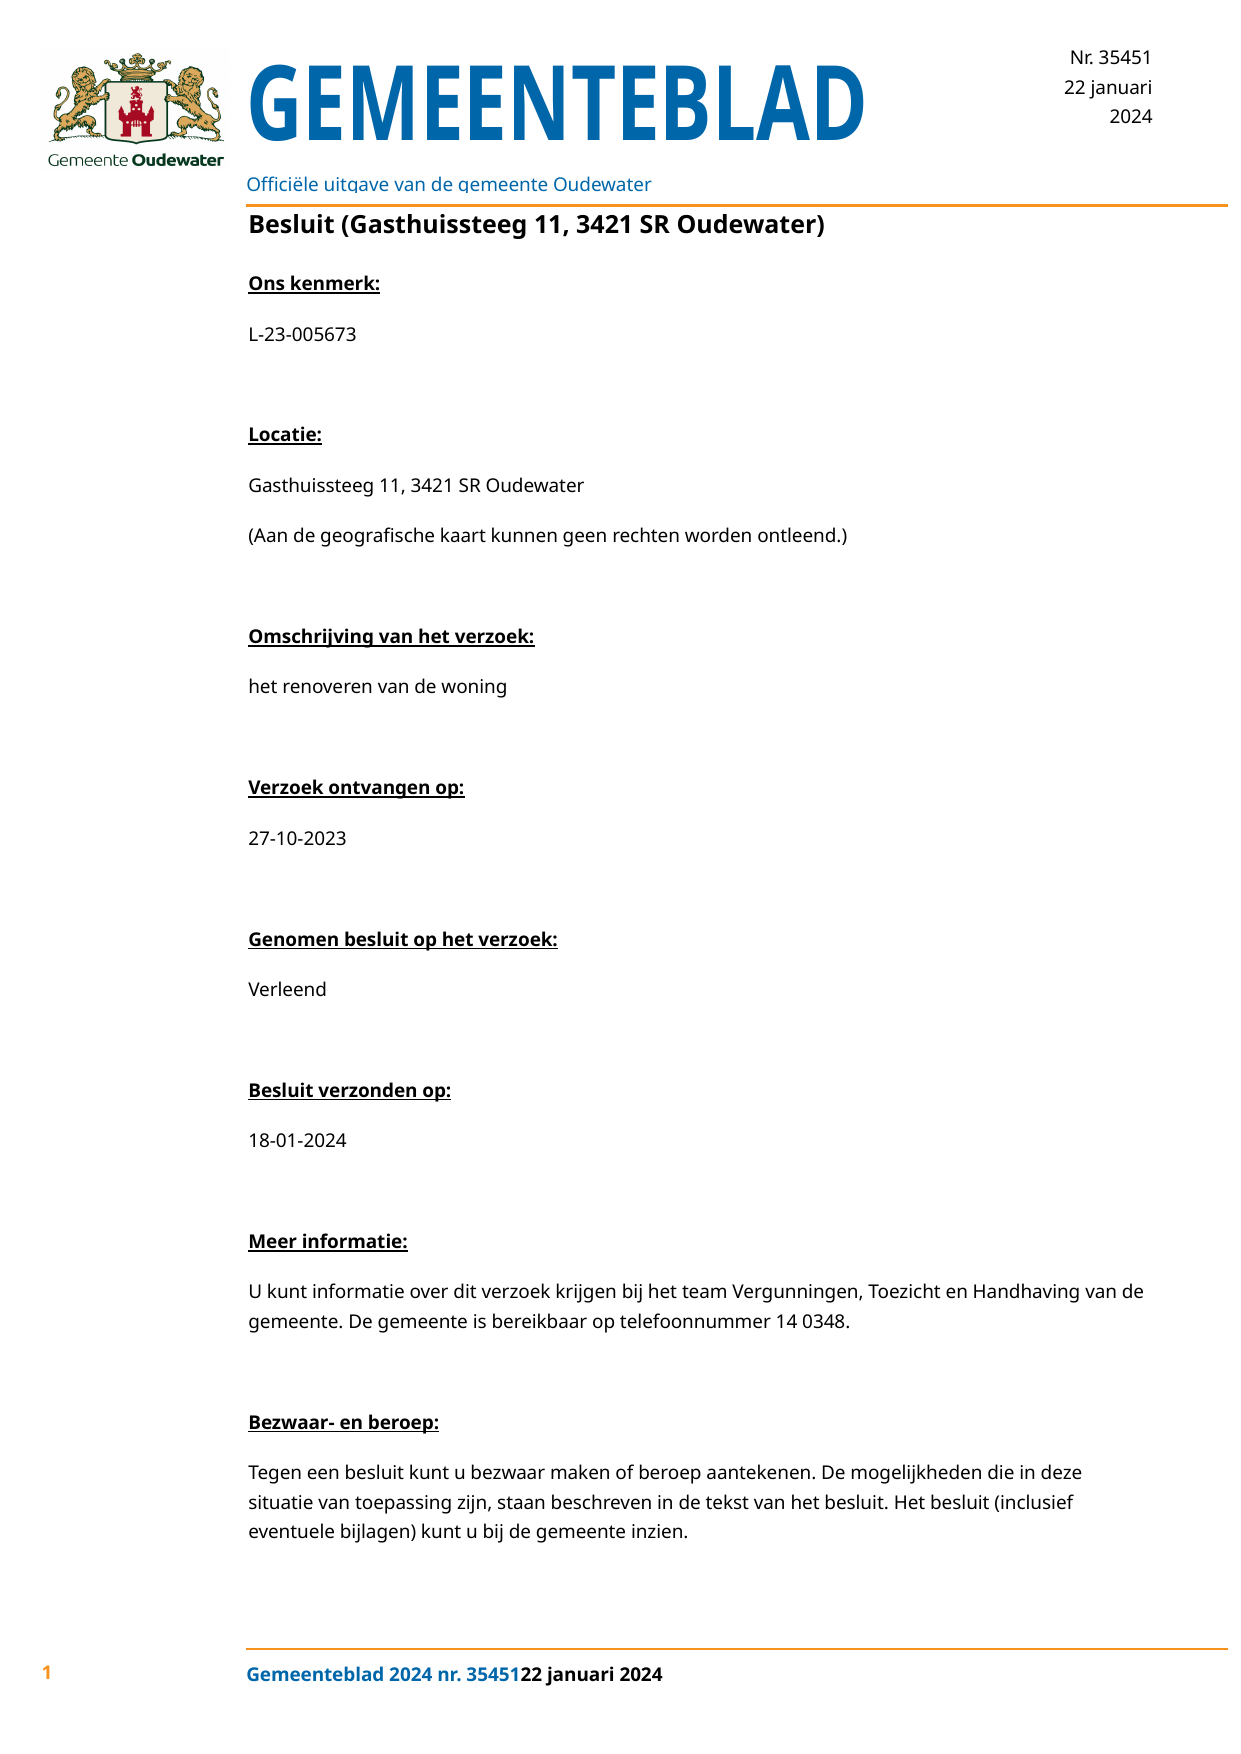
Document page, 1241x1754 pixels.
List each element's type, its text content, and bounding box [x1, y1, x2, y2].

text Tegen een besluit kunt u bezwaar maken of beroep aantekenen. De mogelijkheden die in deze situatie van toepassing zijn, staan beschreven in de tekst van het besluit. Het besluit (inclusief eventuele bijlagen) kunt u bij de gemeente inzien. [248, 1459, 1152, 1544]
text Genomen besluit op het verzoek: [248, 926, 1152, 951]
text 18-01-2024 [248, 1127, 1152, 1153]
text Verzoek ontvangen op: [248, 774, 1152, 800]
text Locatie: [248, 422, 1152, 447]
text Verleend [248, 976, 1152, 1002]
text Gasthuissteeg 11, 3421 SR Oudewater [248, 472, 1152, 498]
text L-23-005673 [248, 321, 1152, 346]
text Meer informatie: [248, 1228, 1152, 1254]
text 27-10-2023 [248, 825, 1152, 851]
text (Aan de geografische kaart kunnen geen rechten worden ontleend.) [248, 522, 1152, 548]
text Bezwaar- en beroep: [248, 1409, 1152, 1435]
text Ons kenmerk: [248, 270, 1152, 296]
picture [41, 47, 231, 172]
text Omschrijving van het verzoek: [248, 623, 1152, 649]
text U kunt informatie over dit verzoek krijgen bij het team Vergunningen, Toezicht en Handhaving van de gemeente. De gemeente is bereikbaar op telefoonnummer 14 0348. [248, 1279, 1152, 1334]
text het renoveren van de woning [248, 674, 1152, 699]
text Besluit verzonden op: [248, 1077, 1152, 1103]
text Besluit (Gasthuissteeg 11, 3421 SR Oudewater) [248, 207, 1152, 241]
